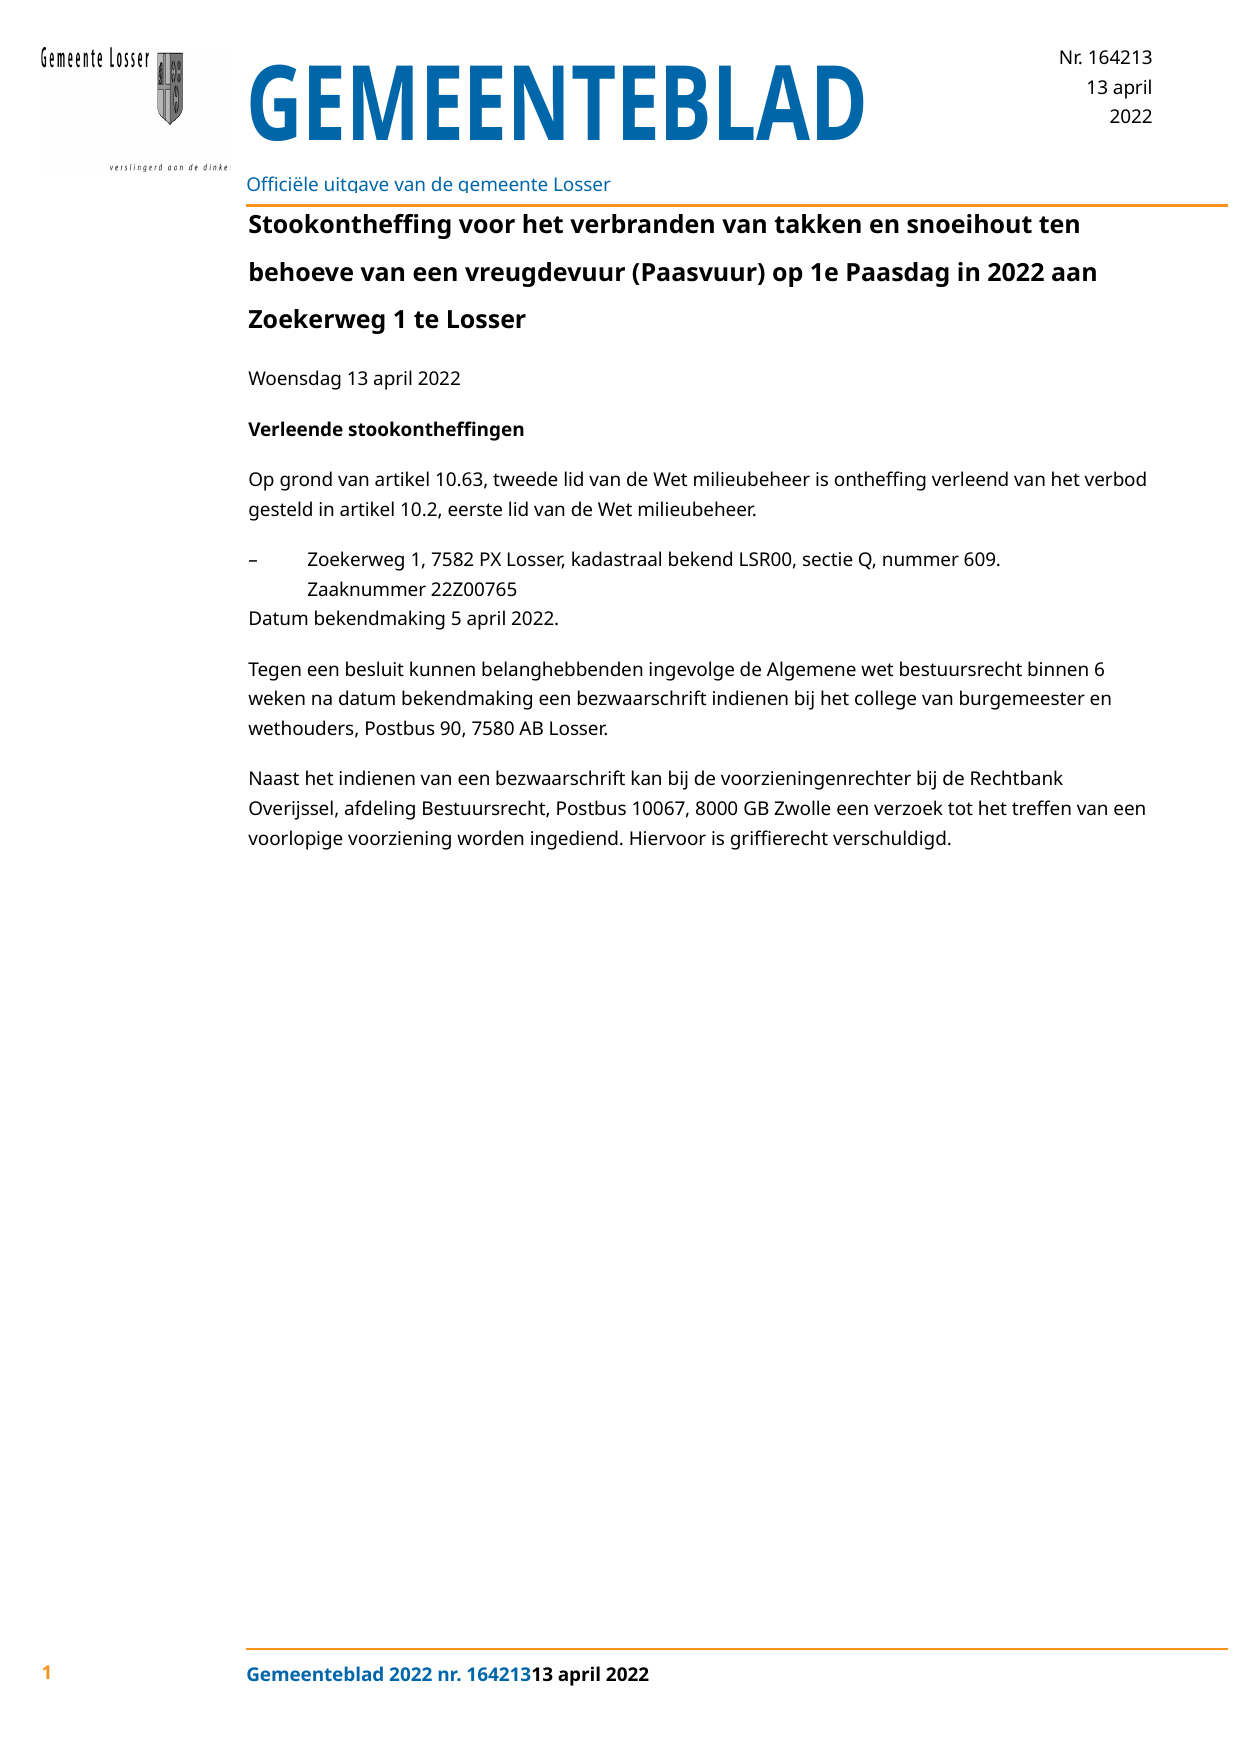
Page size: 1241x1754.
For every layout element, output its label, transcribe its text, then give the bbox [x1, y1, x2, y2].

text Tegen een besluit kunnen belanghebbenden ingevolge de Algemene wet bestuursrecht binnen 6 weken na datum bekendmaking een bezwaarschrift indienen bij het college van burgemeester en wethouders, Postbus 90, 7580 AB Losser. [248, 656, 1152, 741]
text Stookontheffing voor het verbranden van takken en snoeihout ten behoeve van een vreugdevuur (Paasvuur) op 1e Paasdag in 2022 aan Zoekerweg 1 te Losser [248, 207, 1152, 336]
text Woensdag 13 april 2022 [248, 366, 1152, 391]
list Zaaknummer 22Z00765 [248, 576, 1152, 602]
list Zoekerweg 1, 7582 PX Losser, kadastraal bekend LSR00, sectie Q, nummer 609. [248, 546, 1152, 572]
text Naast het indienen van een bezwaarschrift kan bij de voorzieningenrechter bij de Rechtbank Overijssel, afdeling Bestuursrecht, Postbus 10067, 8000 GB Zwolle een verzoek tot het treffen van een voorlopige voorziening worden ingediend. Hiervoor is griffierecht verschuldigd. [248, 766, 1152, 850]
text Datum bekendmaking 5 april 2022. [248, 606, 1152, 631]
text Op grond van artikel 10.63, tweede lid van de Wet milieubeheer is ontheffing verleend van het verbod gesteld in artikel 10.2, eerste lid van de Wet milieubeheer. [248, 466, 1152, 522]
text Verleende stookontheffingen [248, 416, 1152, 442]
picture [41, 47, 231, 172]
